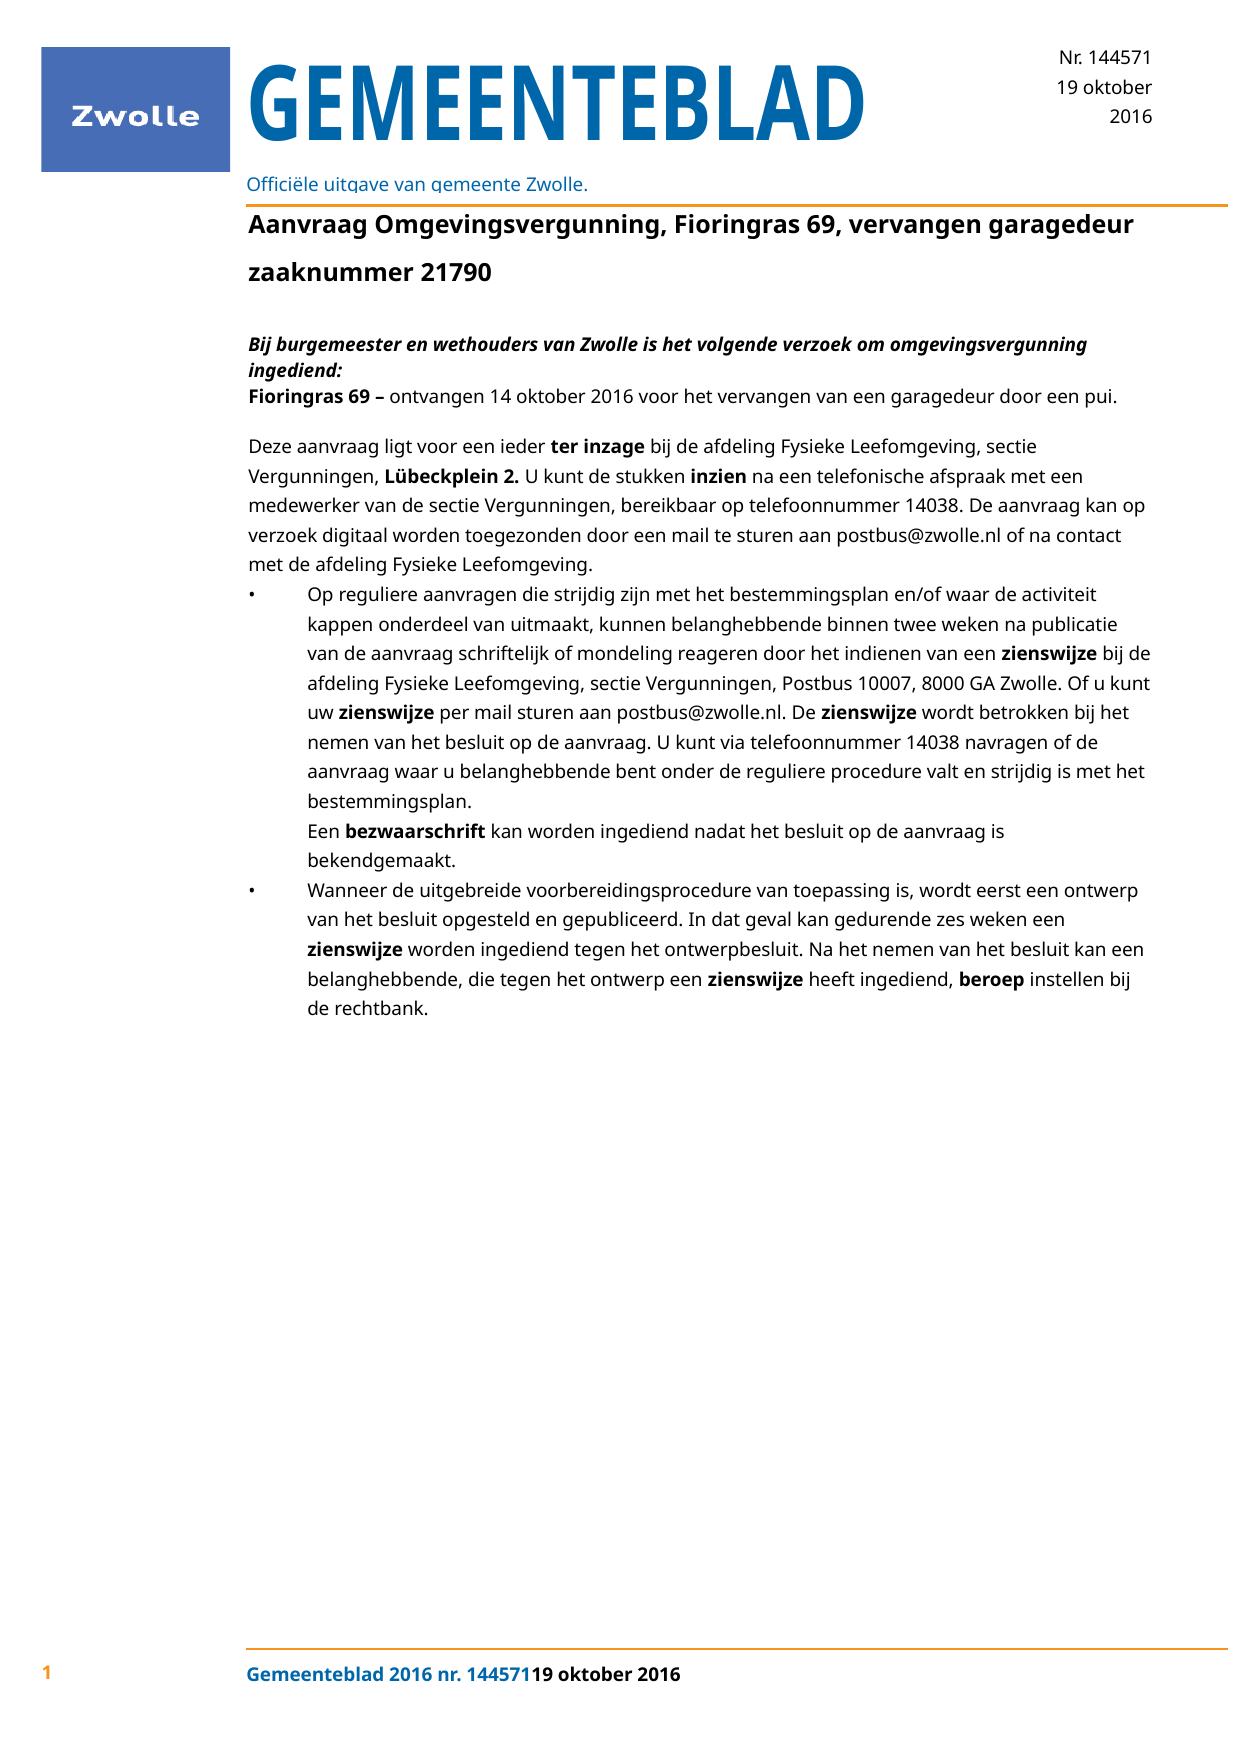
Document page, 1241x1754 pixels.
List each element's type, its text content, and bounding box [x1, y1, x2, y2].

list Een bezwaarschrift kan worden ingediend nadat het besluit op de aanvraag is bekendgemaakt. [248, 818, 1152, 873]
text Deze aanvraag ligt voor een ieder ter inzage bij de afdeling Fysieke Leefomgeving, sectie Vergunningen, Lübeckplein 2. U kunt de stukken inzien na een telefonische afspraak met een medewerker van de sectie Vergunningen, bereikbaar op telefoonnummer 14038. De aanvraag kan op verzoek digitaal worden toegezonden door een mail te sturen aan postbus@zwolle.nl of na contact met de afdeling Fysieke Leefomgeving. [248, 433, 1152, 577]
text Aanvraag Omgevingsvergunning, Fioringras 69, vervangen garagedeur zaaknummer 21790 [248, 207, 1152, 288]
list Wanneer de uitgebreide voorbereidingsprocedure van toepassing is, wordt eerst een ontwerp van het besluit opgesteld en gepubliceerd. In dat geval kan gedurende zes weken een zienswijze worden ingediend tegen het ontwerpbesluit. Na het nemen van het besluit kan een belanghebbende, die tegen het ontwerp een zienswijze heeft ingediend, beroep instellen bij de rechtbank. [248, 877, 1152, 1021]
list Op reguliere aanvragen die strijdig zijn met het bestemmingsplan en/of waar de activiteit kappen onderdeel van uitmaakt, kunnen belanghebbende binnen twee weken na publicatie van de aanvraag schriftelijk of mondeling reageren door het indienen van een zienswijze bij de afdeling Fysieke Leefomgeving, sectie Vergunningen, Postbus 10007, 8000 GA Zwolle. Of u kunt uw zienswijze per mail sturen aan postbus@zwolle.nl. De zienswijze wordt betrokken bij het nemen van het besluit op de aanvraag. U kunt via telefoonnummer 14038 navragen of de aanvraag waar u belanghebbende bent onder de reguliere procedure valt en strijdig is met het bestemmingsplan. [248, 581, 1152, 814]
picture [41, 47, 231, 172]
text Fioringras 69 – ontvangen 14 oktober 2016 voor het vervangen van een garagedeur door een pui. [248, 383, 1152, 409]
text Bij burgemeester en wethouders van Zwolle is het volgende verzoek om omgevingsvergunning ingediend: [248, 331, 1152, 383]
